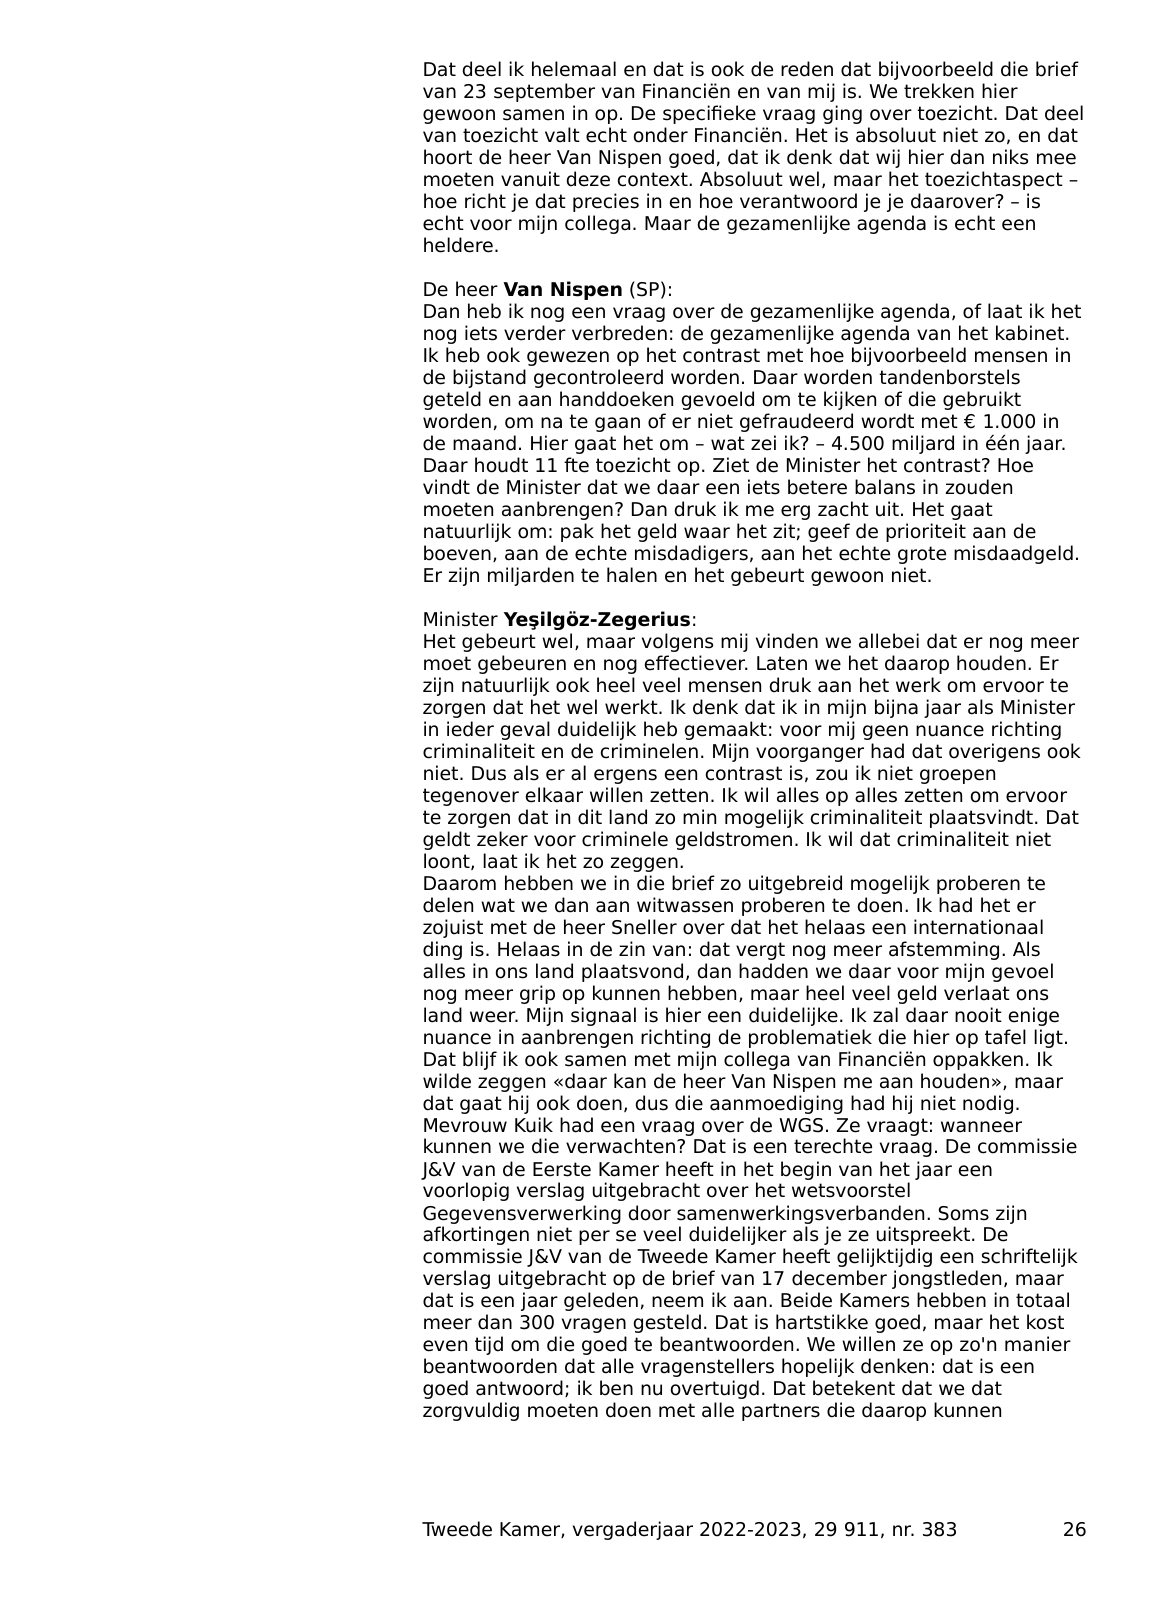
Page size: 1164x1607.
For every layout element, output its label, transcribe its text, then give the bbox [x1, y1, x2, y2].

text Minister Yeşilgöz-Zegerius: [422, 609, 1087, 631]
text Dat deel ik helemaal en dat is ook de reden dat bijvoorbeeld die brief van 23 september van Financiën en van mij is. We trekken hier gewoon samen in op. De specifieke vraag ging over toezicht. Dat deel van toezicht valt echt onder Financiën. Het is absoluut niet zo, en dat hoort de heer Van Nispen goed, dat ik denk dat wij hier dan niks mee moeten vanuit deze context. Absoluut wel, maar het toezichtaspect – hoe richt je dat precies in en hoe verantwoord je je daarover? – is echt voor mijn collega. Maar de gezamenlijke agenda is echt een heldere. [422, 59, 1087, 257]
text Mevrouw Kuik had een vraag over de WGS. Ze vraagt: wanneer kunnen we die verwachten? Dat is een terechte vraag. De commissie J&V van de Eerste Kamer heeft in het begin van het jaar een voorlopig verslag uitgebracht over het wetsvoorstel Gegevensverwerking door samenwerkingsverbanden. Soms zijn afkortingen niet per se veel duidelijker als je ze uitspreekt. De commissie J&V van de Tweede Kamer heeft gelijktijdig een schriftelijk verslag uitgebracht op de brief van 17 december jongstleden, maar dat is een jaar geleden, neem ik aan. Beide Kamers hebben in totaal meer dan 300 vragen gesteld. Dat is hartstikke goed, maar het kost even tijd om die goed te beantwoorden. We willen ze op zo'n manier beantwoorden dat alle vragenstellers hopelijk denken: dat is een goed antwoord; ik ben nu overtuigd. Dat betekent dat we dat zorgvuldig moeten doen met alle partners die daarop kunnen [422, 1114, 1087, 1422]
text Het gebeurt wel, maar volgens mij vinden we allebei dat er nog meer moet gebeuren en nog effectiever. Laten we het daarop houden. Er zijn natuurlijk ook heel veel mensen druk aan het werk om ervoor te zorgen dat het wel werkt. Ik denk dat ik in mijn bijna jaar als Minister in ieder geval duidelijk heb gemaakt: voor mij geen nuance richting criminaliteit en de criminelen. Mijn voorganger had dat overigens ook niet. Dus als er al ergens een contrast is, zou ik niet groepen tegenover elkaar willen zetten. Ik wil alles op alles zetten om ervoor te zorgen dat in dit land zo min mogelijk criminaliteit plaatsvindt. Dat geldt zeker voor criminele geldstromen. Ik wil dat criminaliteit niet loont, laat ik het zo zeggen. [422, 631, 1087, 873]
text De heer Van Nispen (SP): [422, 279, 1087, 301]
text Dan heb ik nog een vraag over de gezamenlijke agenda, of laat ik het nog iets verder verbreden: de gezamenlijke agenda van het kabinet. Ik heb ook gewezen op het contrast met hoe bijvoorbeeld mensen in de bijstand gecontroleerd worden. Daar worden tandenborstels geteld en aan handdoeken gevoeld om te kijken of die gebruikt worden, om na te gaan of er niet gefraudeerd wordt met € 1.000 in de maand. Hier gaat het om – wat zei ik? – 4.500 miljard in één jaar. Daar houdt 11 fte toezicht op. Ziet de Minister het contrast? Hoe vindt de Minister dat we daar een iets betere balans in zouden moeten aanbrengen? Dan druk ik me erg zacht uit. Het gaat natuurlijk om: pak het geld waar het zit; geef de prioriteit aan de boeven, aan de echte misdadigers, aan het echte grote misdaadgeld. Er zijn miljarden te halen en het gebeurt gewoon niet. [422, 301, 1087, 587]
text Daarom hebben we in die brief zo uitgebreid mogelijk proberen te delen wat we dan aan witwassen proberen te doen. Ik had het er zojuist met de heer Sneller over dat het helaas een internationaal ding is. Helaas in de zin van: dat vergt nog meer afstemming. Als alles in ons land plaatsvond, dan hadden we daar voor mijn gevoel nog meer grip op kunnen hebben, maar heel veel geld verlaat ons land weer. Mijn signaal is hier een duidelijke. Ik zal daar nooit enige nuance in aanbrengen richting de problematiek die hier op tafel ligt. Dat blijf ik ook samen met mijn collega van Financiën oppakken. Ik wilde zeggen «daar kan de heer Van Nispen me aan houden», maar dat gaat hij ook doen, dus die aanmoediging had hij niet nodig. [422, 873, 1087, 1114]
